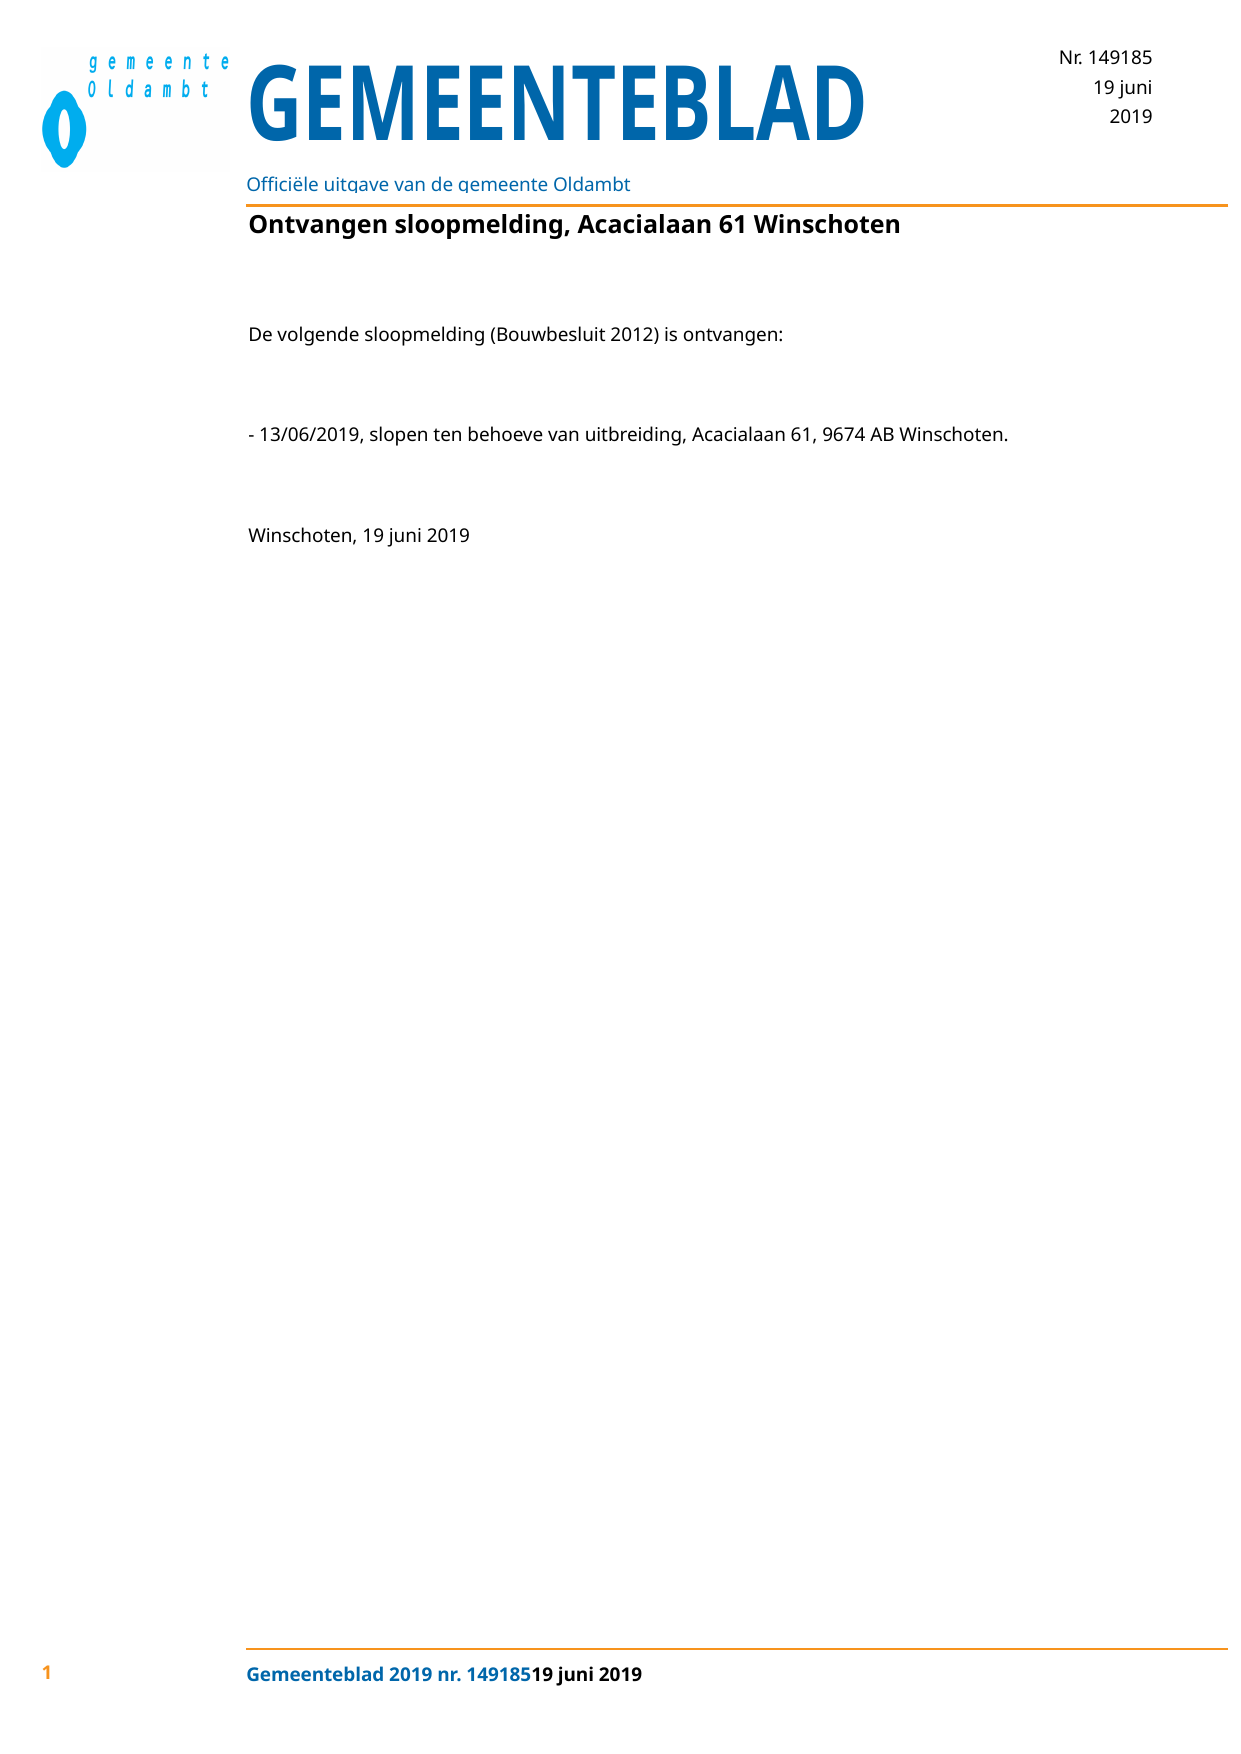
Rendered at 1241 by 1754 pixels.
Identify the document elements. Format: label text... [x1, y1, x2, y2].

text Ontvangen sloopmelding, Acacialaan 61 Winschoten [248, 207, 1152, 241]
picture [41, 47, 231, 172]
text Winschoten, 19 juni 2019 [248, 522, 1152, 548]
text De volgende sloopmelding (Bouwbesluit 2012) is ontvangen: [248, 321, 1152, 346]
text - 13/06/2019, slopen ten behoeve van uitbreiding, Acacialaan 61, 9674 AB Winschoten. [248, 422, 1152, 447]
